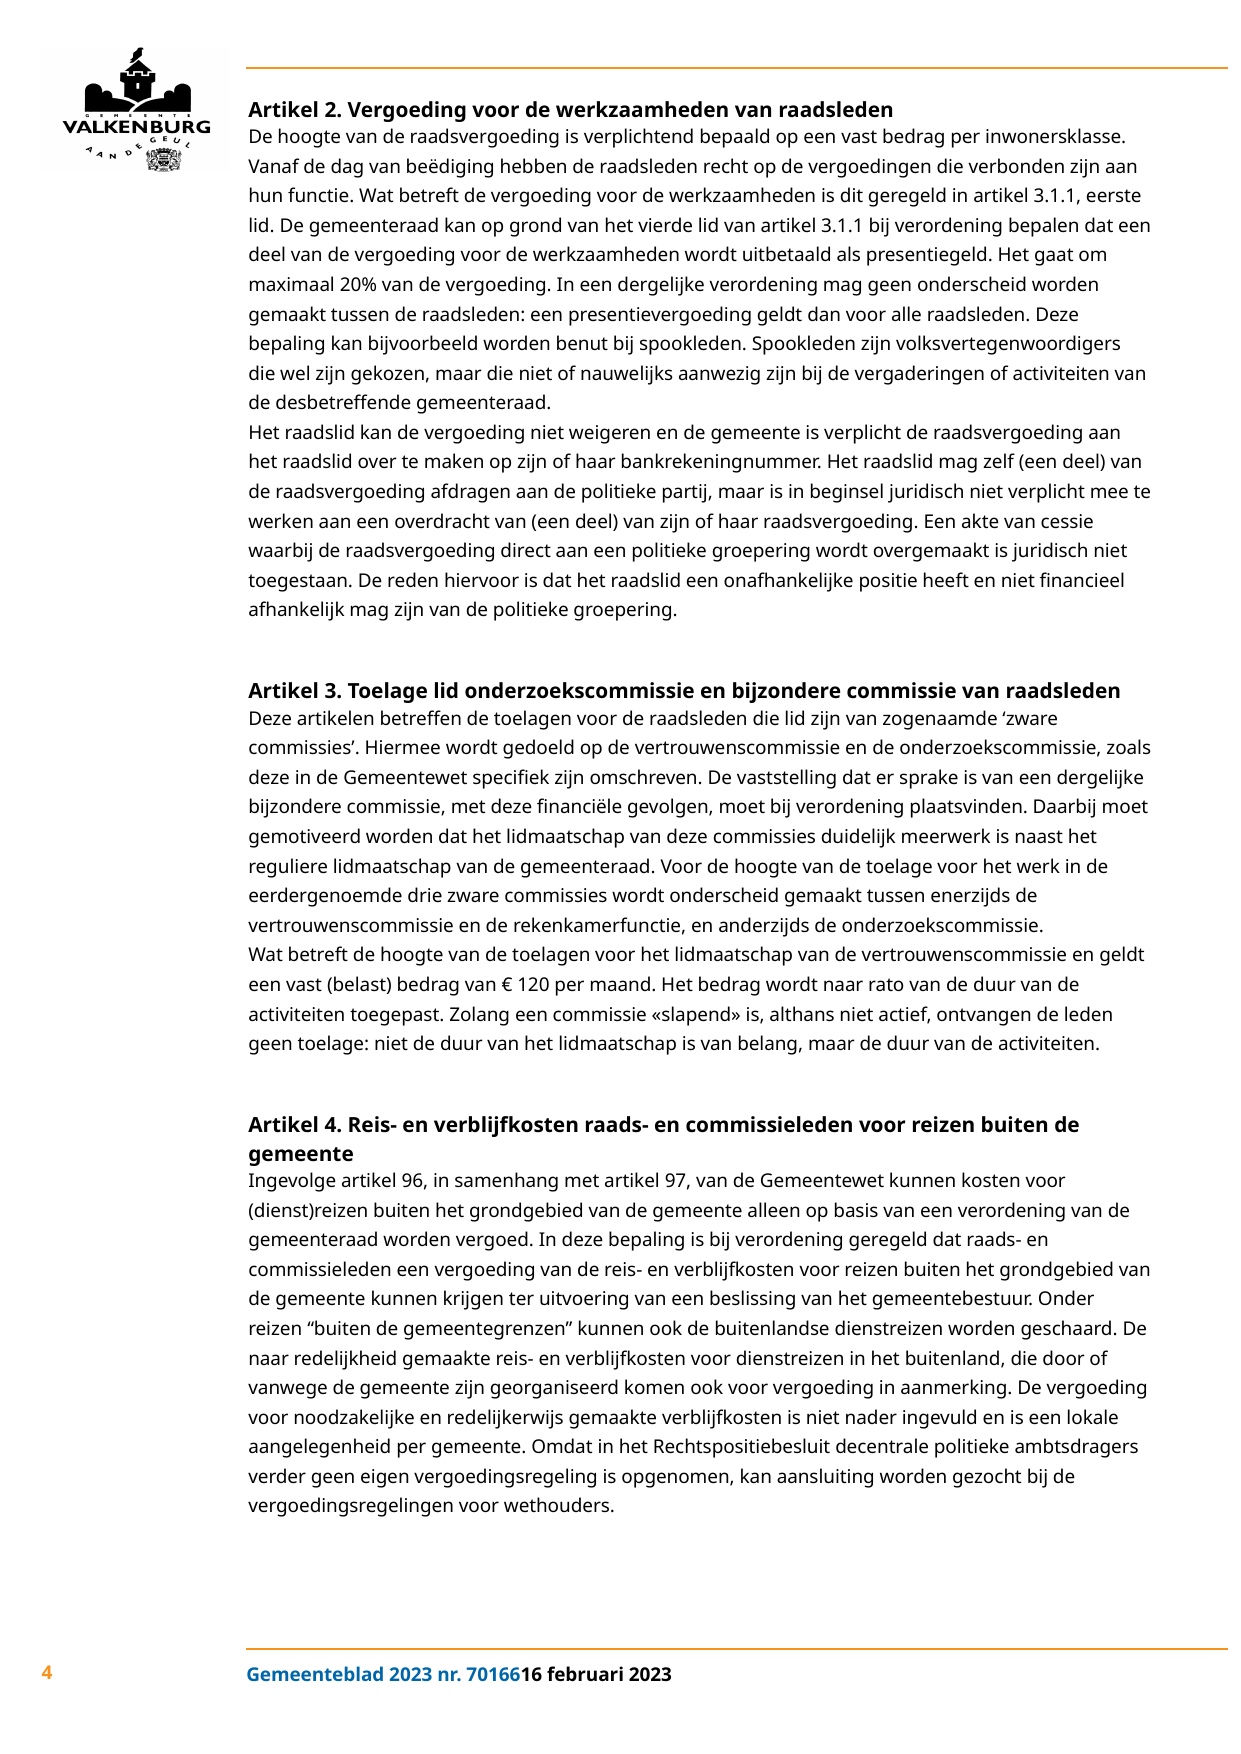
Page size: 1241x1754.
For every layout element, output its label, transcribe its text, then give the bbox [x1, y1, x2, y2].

text Artikel 2. Vergoeding voor de werkzaamheden van raadsleden [248, 95, 1152, 123]
picture [41, 47, 231, 172]
text Wat betreft de hoogte van de toelagen voor het lidmaatschap van de vertrouwenscommissie en geldt een vast (belast) bedrag van € 120 per maand. Het bedrag wordt naar rato van de duur van de activiteiten toegepast. Zolang een commissie «slapend» is, althans niet actief, ontvangen de leden geen toelage: niet de duur van het lidmaatschap is van belang, maar de duur van de activiteiten. [248, 942, 1152, 1056]
text Het raadslid kan de vergoeding niet weigeren en de gemeente is verplicht de raadsvergoeding aan het raadslid over te maken op zijn of haar bankrekeningnummer. Het raadslid mag zelf (een deel) van de raadsvergoeding afdragen aan de politieke partij, maar is in beginsel juridisch niet verplicht mee te werken aan een overdracht van (een deel) van zijn of haar raadsvergoeding. Een akte van cessie waarbij de raadsvergoeding direct aan een politieke groepering wordt overgemaakt is juridisch niet toegestaan. De reden hiervoor is dat het raadslid een onafhankelijke positie heeft en niet financieel afhankelijk mag zijn van de politieke groepering. [248, 419, 1152, 622]
text Deze artikelen betreffen de toelagen voor de raadsleden die lid zijn van zogenaamde ‘zware commissies’. Hiermee wordt gedoeld op de vertrouwenscommissie en de onderzoekscommissie, zoals deze in de Gemeentewet specifiek zijn omschreven. De vaststelling dat er sprake is van een dergelijke bijzondere commissie, met deze financiële gevolgen, moet bij verordening plaatsvinden. Daarbij moet gemotiveerd worden dat het lidmaatschap van deze commissies duidelijk meerwerk is naast het reguliere lidmaatschap van de gemeenteraad. Voor de hoogte van de toelage voor het werk in de eerdergenoemde drie zware commissies wordt onderscheid gemaakt tussen enerzijds de vertrouwenscommissie en de rekenkamerfunctie, en anderzijds de onderzoekscommissie. [248, 705, 1152, 938]
text Artikel 3. Toelage lid onderzoekscommissie en bijzondere commissie van raadsleden [248, 677, 1152, 705]
text Artikel 4. Reis- en verblijfkosten raads- en commissieleden voor reizen buiten de gemeente [248, 1110, 1152, 1167]
text De hoogte van de raadsvergoeding is verplichtend bepaald op een vast bedrag per inwonersklasse. Vanaf de dag van beëdiging hebben de raadsleden recht op de vergoedingen die verbonden zijn aan hun functie. Wat betreft de vergoeding voor de werkzaamheden is dit geregeld in artikel 3.1.1, eerste lid. De gemeenteraad kan op grond van het vierde lid van artikel 3.1.1 bij verordening bepalen dat een deel van de vergoeding voor de werkzaamheden wordt uitbetaald als presentiegeld. Het gaat om maximaal 20% van de vergoeding. In een dergelijke verordening mag geen onderscheid worden gemaakt tussen de raadsleden: een presentievergoeding geldt dan voor alle raadsleden. Deze bepaling kan bijvoorbeeld worden benut bij spookleden. Spookleden zijn volksvertegenwoordigers die wel zijn gekozen, maar die niet of nauwelijks aanwezig zijn bij de vergaderingen of activiteiten van de desbetreffende gemeenteraad. [248, 123, 1152, 415]
text Ingevolge artikel 96, in samenhang met artikel 97, van de Gemeentewet kunnen kosten voor (dienst)reizen buiten het grondgebied van de gemeente alleen op basis van een verordening van de gemeenteraad worden vergoed. In deze bepaling is bij verordening geregeld dat raads- en commissieleden een vergoeding van de reis- en verblijfkosten voor reizen buiten het grondgebied van de gemeente kunnen krijgen ter uitvoering van een beslissing van het gemeentebestuur. Onder reizen “buiten de gemeentegrenzen” kunnen ook de buitenlandse dienstreizen worden geschaard. De naar redelijkheid gemaakte reis- en verblijfkosten voor dienstreizen in het buitenland, die door of vanwege de gemeente zijn georganiseerd komen ook voor vergoeding in aanmerking. De vergoeding voor noodzakelijke en redelijkerwijs gemaakte verblijfkosten is niet nader ingevuld en is een lokale aangelegenheid per gemeente. Omdat in het Rechtspositiebesluit decentrale politieke ambtsdragers verder geen eigen vergoedingsregeling is opgenomen, kan aansluiting worden gezocht bij de vergoedingsregelingen voor wethouders. [248, 1167, 1152, 1518]
